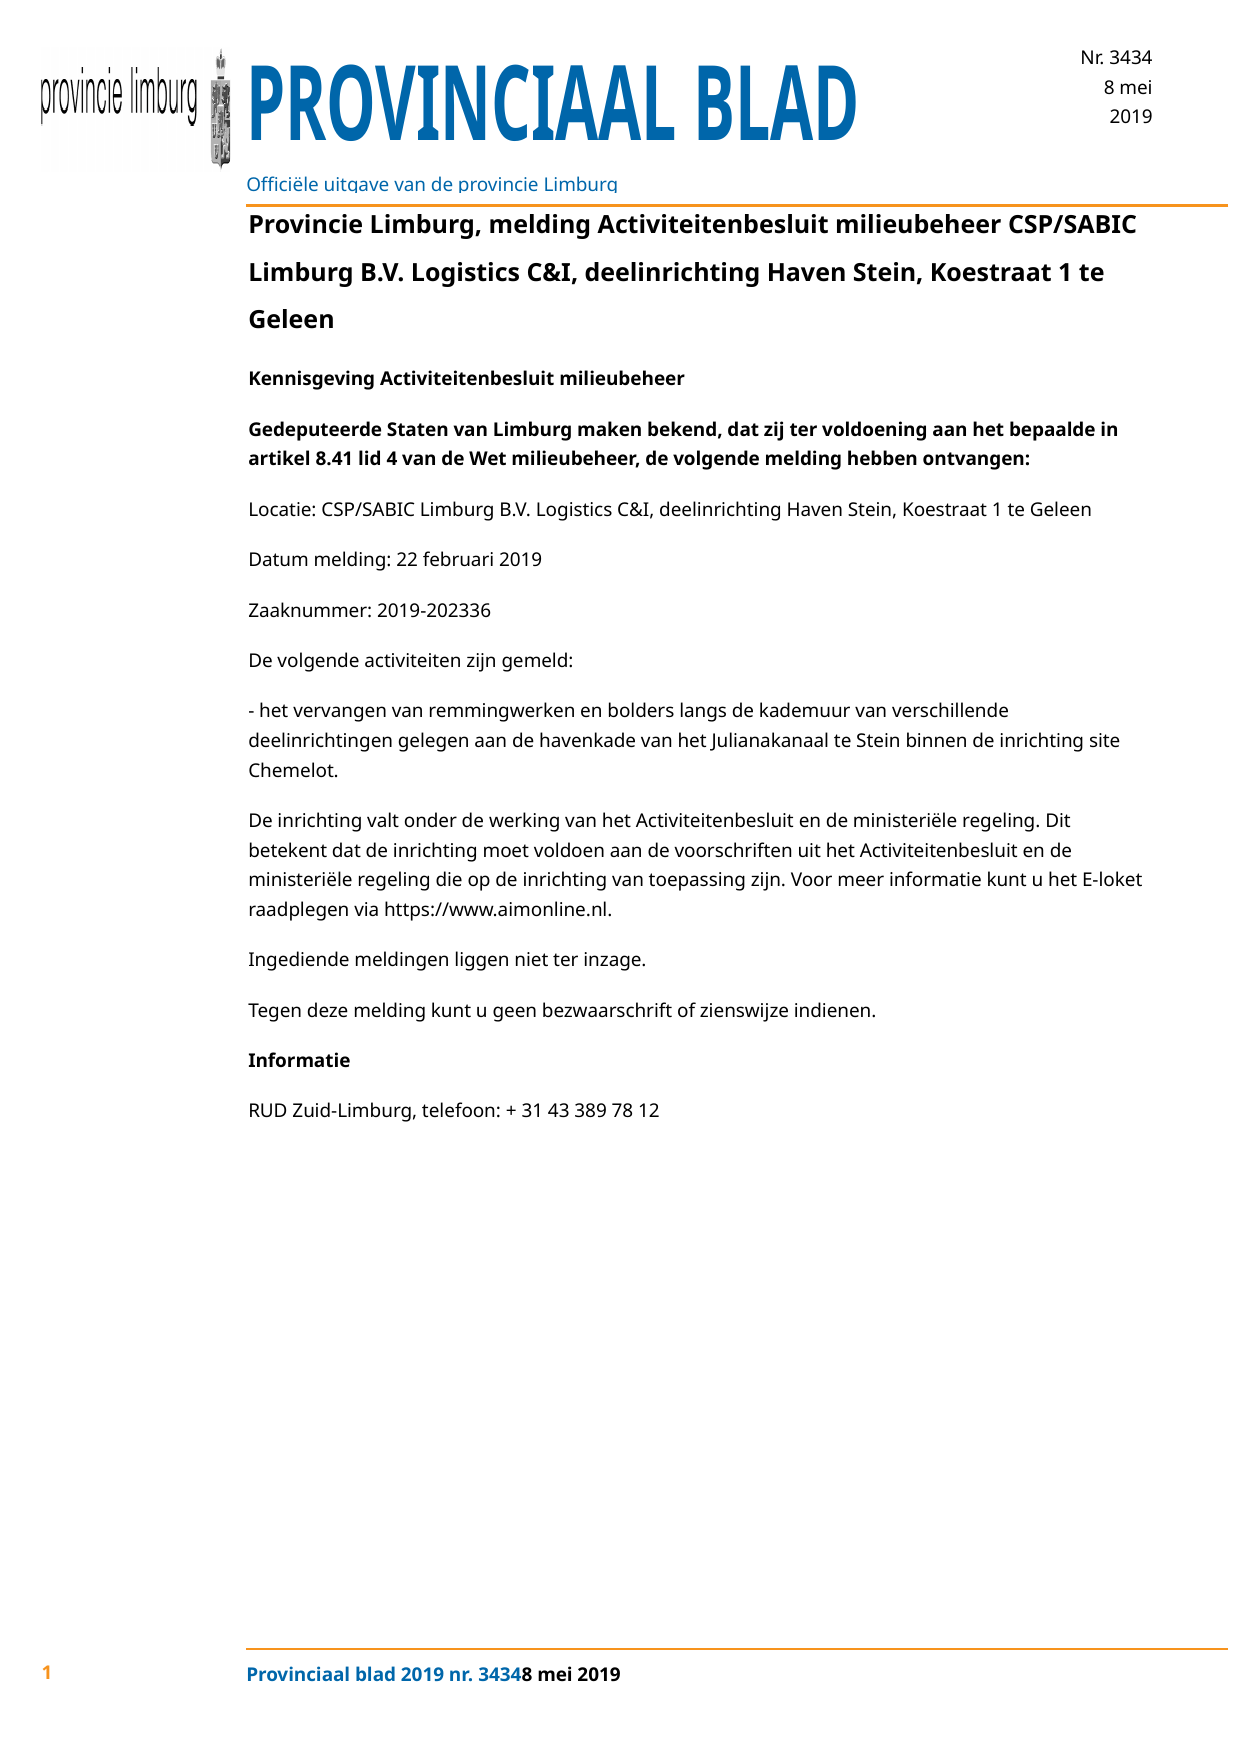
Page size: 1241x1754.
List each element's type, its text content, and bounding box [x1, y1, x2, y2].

text Kennisgeving Activiteitenbesluit milieubeheer [248, 366, 1152, 391]
text Zaaknummer: 2019-202336 [248, 597, 1152, 622]
text De volgende activiteiten zijn gemeld: [248, 647, 1152, 673]
picture [41, 47, 231, 172]
text Datum melding: 22 februari 2019 [248, 546, 1152, 572]
text Locatie: CSP/SABIC Limburg B.V. Logistics C&I, deelinrichting Haven Stein, Koestraat 1 te Geleen [248, 496, 1152, 522]
text Tegen deze melding kunt u geen bezwaarschrift of zienswijze indienen. [248, 997, 1152, 1022]
text De inrichting valt onder de werking van het Activiteitenbesluit en de ministeriële regeling. Dit betekent dat de inrichting moet voldoen aan de voorschriften uit het Activiteitenbesluit en de ministeriële regeling die op de inrichting van toepassing zijn. Voor meer informatie kunt u het E-loket raadplegen via https://www.aimonline.nl. [248, 807, 1152, 922]
text RUD Zuid-Limburg, telefoon: + 31 43 389 78 12 [248, 1098, 1152, 1123]
text Informatie [248, 1047, 1152, 1073]
text Provincie Limburg, melding Activiteitenbesluit milieubeheer CSP/SABIC Limburg B.V. Logistics C&I, deelinrichting Haven Stein, Koestraat 1 te Geleen [248, 207, 1152, 336]
text Ingediende meldingen liggen niet ter inzage. [248, 946, 1152, 972]
text - het vervangen van remmingwerken en bolders langs de kademuur van verschillende deelinrichtingen gelegen aan de havenkade van het Julianakanaal te Stein binnen de inrichting site Chemelot. [248, 698, 1152, 782]
text Gedeputeerde Staten van Limburg maken bekend, dat zij ter voldoening aan het bepaalde in artikel 8.41 lid 4 van de Wet milieubeheer, de volgende melding hebben ontvangen: [248, 416, 1152, 471]
